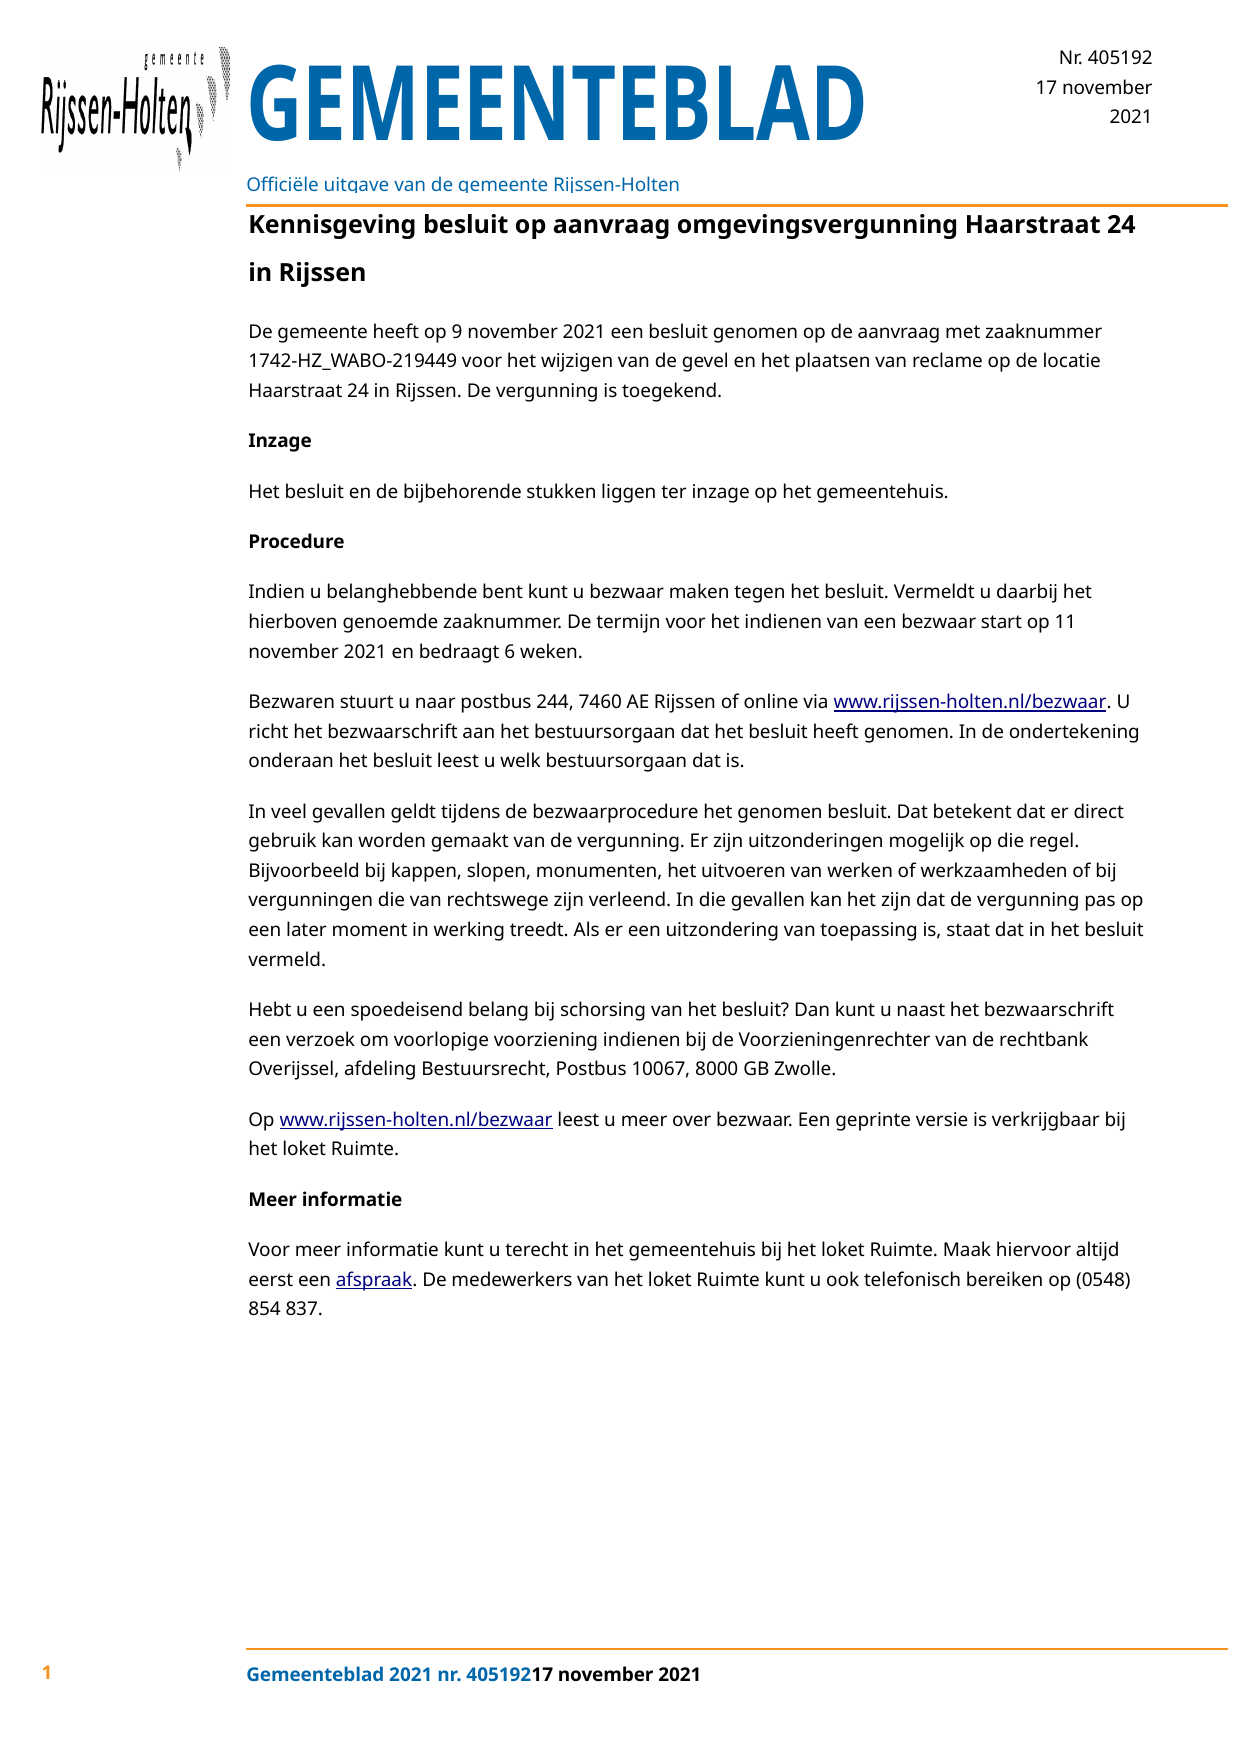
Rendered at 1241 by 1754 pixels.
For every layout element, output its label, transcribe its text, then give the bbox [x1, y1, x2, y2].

text Voor meer informatie kunt u terecht in het gemeentehuis bij het loket Ruimte. Maak hiervoor altijd eerst een afspraak. De medewerkers van het loket Ruimte kunt u ook telefonisch bereiken op (0548) 854 837. [248, 1236, 1152, 1321]
text Bezwaren stuurt u naar postbus 244, 7460 AE Rijssen of online via www.rijssen-holten.nl/bezwaar. U richt het bezwaarschrift aan het bestuursorgaan dat het besluit heeft genomen. In de ondertekening onderaan het besluit leest u welk bestuursorgaan dat is. [248, 688, 1152, 773]
text Procedure [248, 528, 1152, 554]
text Meer informatie [248, 1186, 1152, 1212]
picture [41, 47, 231, 172]
text Indien u belanghebbende bent kunt u bezwaar maken tegen het besluit. Vermeldt u daarbij het hierboven genoemde zaaknummer. De termijn voor het indienen van een bezwaar start op 11 november 2021 en bedraagt 6 weken. [248, 579, 1152, 664]
text Op www.rijssen-holten.nl/bezwaar leest u meer over bezwaar. Een geprinte versie is verkrijgbaar bij het loket Ruimte. [248, 1106, 1152, 1161]
text Inzage [248, 427, 1152, 453]
text Hebt u een spoedeisend belang bij schorsing van het besluit? Dan kunt u naast het bezwaarschrift een verzoek om voorlopige voorziening indienen bij de Voorzieningenrechter van de rechtbank Overijssel, afdeling Bestuursrecht, Postbus 10067, 8000 GB Zwolle. [248, 996, 1152, 1081]
text Kennisgeving besluit op aanvraag omgevingsvergunning Haarstraat 24 in Rijssen [248, 207, 1152, 288]
text In veel gevallen geldt tijdens de bezwaarprocedure het genomen besluit. Dat betekent dat er direct gebruik kan worden gemaakt van de vergunning. Er zijn uitzonderingen mogelijk op die regel. Bijvoorbeeld bij kappen, slopen, monumenten, het uitvoeren van werken of werkzaamheden of bij vergunningen die van rechtswege zijn verleend. In die gevallen kan het zijn dat de vergunning pas op een later moment in werking treedt. Als er een uitzondering van toepassing is, staat dat in het besluit vermeld. [248, 798, 1152, 972]
text De gemeente heeft op 9 november 2021 een besluit genomen op de aanvraag met zaaknummer 1742-HZ_WABO-219449 voor het wijzigen van de gevel en het plaatsen van reclame op de locatie Haarstraat 24 in Rijssen. De vergunning is toegekend. [248, 318, 1152, 403]
text Het besluit en de bijbehorende stukken liggen ter inzage op het gemeentehuis. [248, 478, 1152, 504]
